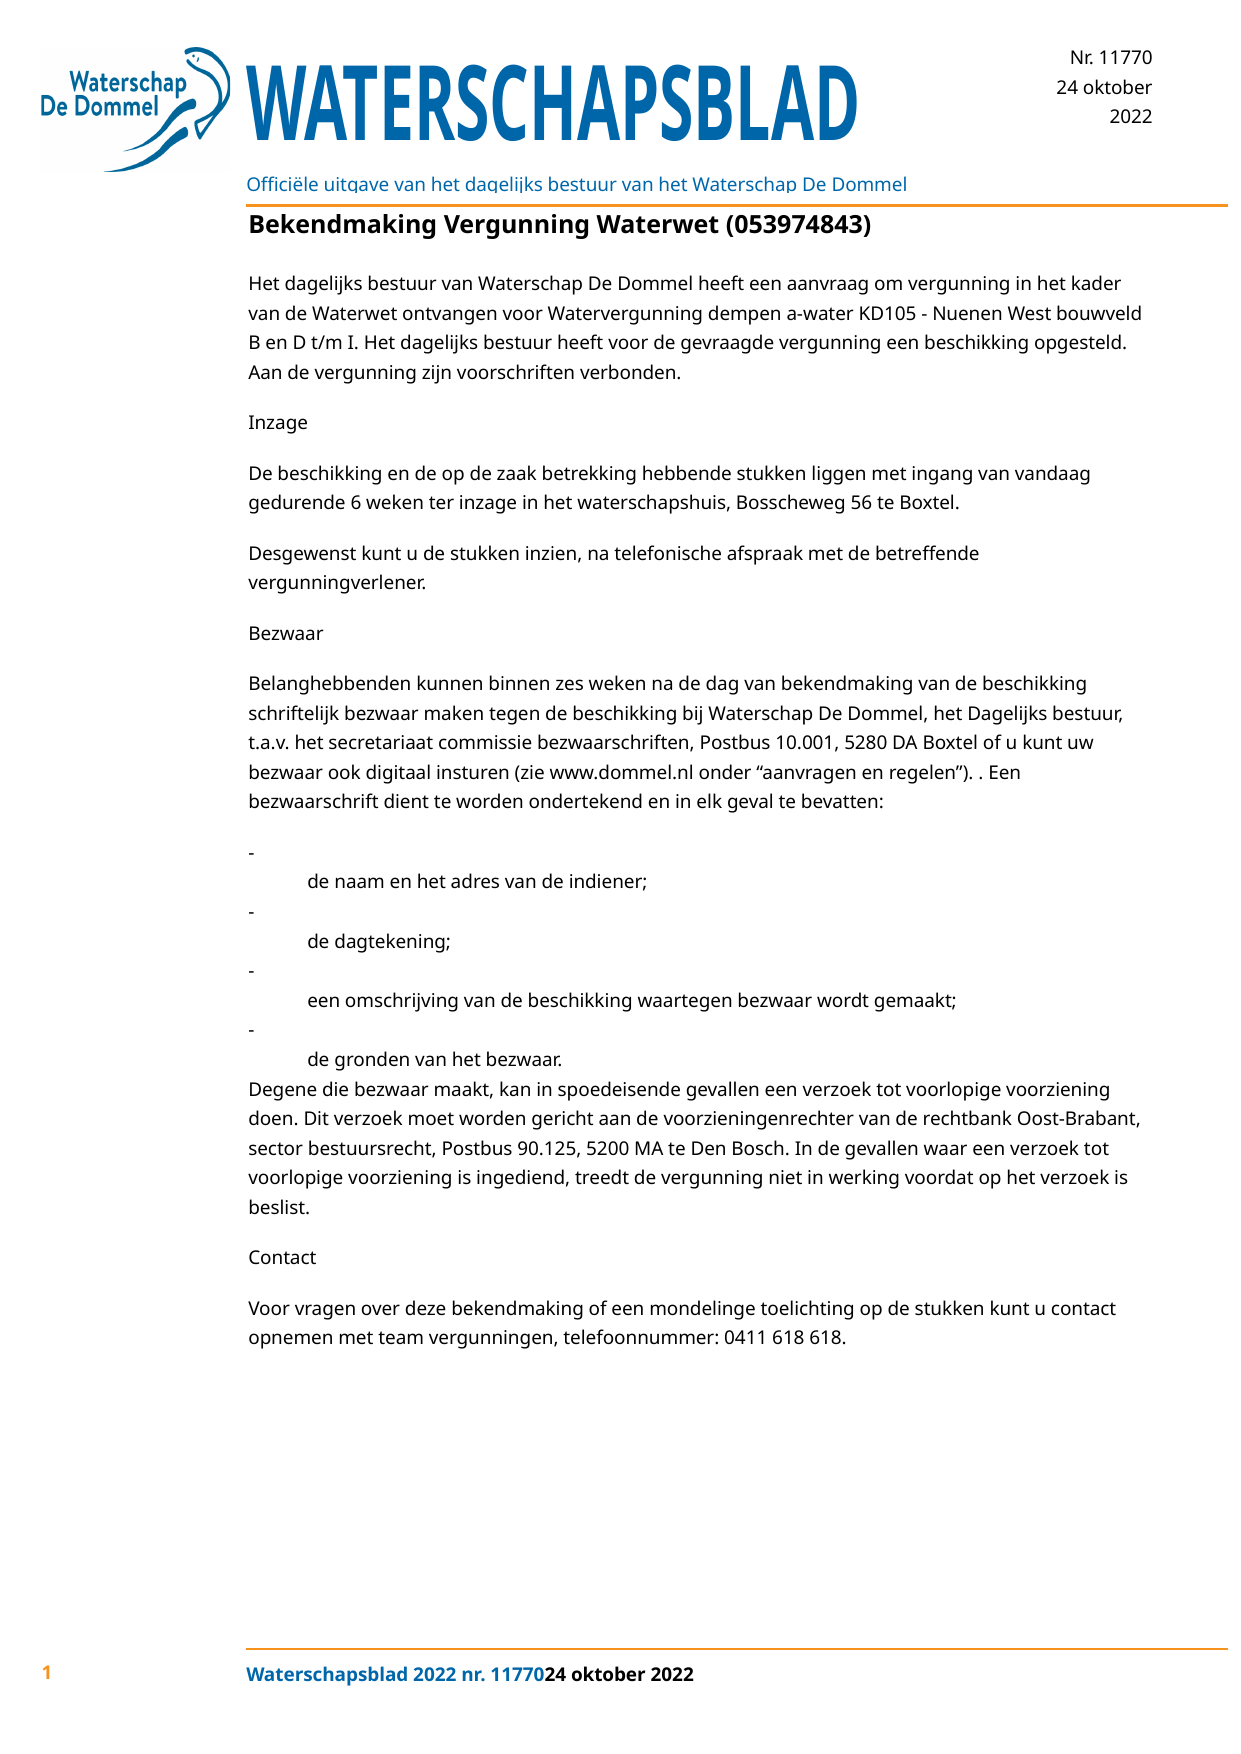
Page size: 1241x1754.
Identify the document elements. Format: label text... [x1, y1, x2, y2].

text Bekendmaking Vergunning Waterwet (053974843) [248, 207, 1152, 241]
text Belanghebbenden kunnen binnen zes weken na de dag van bekendmaking van de beschikking schriftelijk bezwaar maken tegen de beschikking bij Waterschap De Dommel, het Dagelijks bestuur, t.a.v. het secretariaat commissie bezwaarschriften, Postbus 10.001, 5280 DA Boxtel of u kunt uw bezwaar ook digitaal insturen (zie www.dommel.nl onder “aanvragen en regelen”). . Een bezwaarschrift dient te worden ondertekend en in elk geval te bevatten: [248, 670, 1152, 814]
list de gronden van het bezwaar. [248, 1046, 1152, 1072]
text Degene die bezwaar maakt, kan in spoedeisende gevallen een verzoek tot voorlopige voorziening doen. Dit verzoek moet worden gericht aan de voorzieningenrechter van de rechtbank Oost-Brabant, sector bestuursrecht, Postbus 90.125, 5200 MA te Den Bosch. In de gevallen waar een verzoek tot voorlopige voorziening is ingediend, treedt de vergunning niet in werking voordat op het verzoek is beslist. [248, 1076, 1152, 1220]
text Bezwaar [248, 620, 1152, 646]
text Contact [248, 1244, 1152, 1270]
list een omschrijving van de beschikking waartegen bezwaar wordt gemaakt; [248, 987, 1152, 1013]
list de naam en het adres van de indiener; [248, 869, 1152, 894]
text Inzage [248, 409, 1152, 435]
picture [41, 47, 231, 172]
text De beschikking en de op de zaak betrekking hebbende stukken liggen met ingang van vandaag gedurende 6 weken ter inzage in het waterschapshuis, Bosscheweg 56 te Boxtel. [248, 460, 1152, 515]
list de dagtekening; [248, 928, 1152, 953]
picture [204, 47, 231, 76]
text Het dagelijks bestuur van Waterschap De Dommel heeft een aanvraag om vergunning in het kader van de Waterwet ontvangen voor Watervergunning dempen a-water KD105 - Nuenen West bouwveld B en D t/m I. Het dagelijks bestuur heeft voor de gevraagde vergunning een beschikking opgesteld. Aan de vergunning zijn voorschriften verbonden. [248, 270, 1152, 385]
picture [198, 118, 210, 131]
text Desgewenst kunt u de stukken inzien, na telefonische afspraak met de betreffende vergunningverlener. [248, 540, 1152, 595]
text Voor vragen over deze bekendmaking of een mondelinge toelichting op de stukken kunt u contact opnemen met team vergunningen, telefoonnummer: 0411 618 618. [248, 1295, 1152, 1350]
picture [45, 99, 51, 111]
